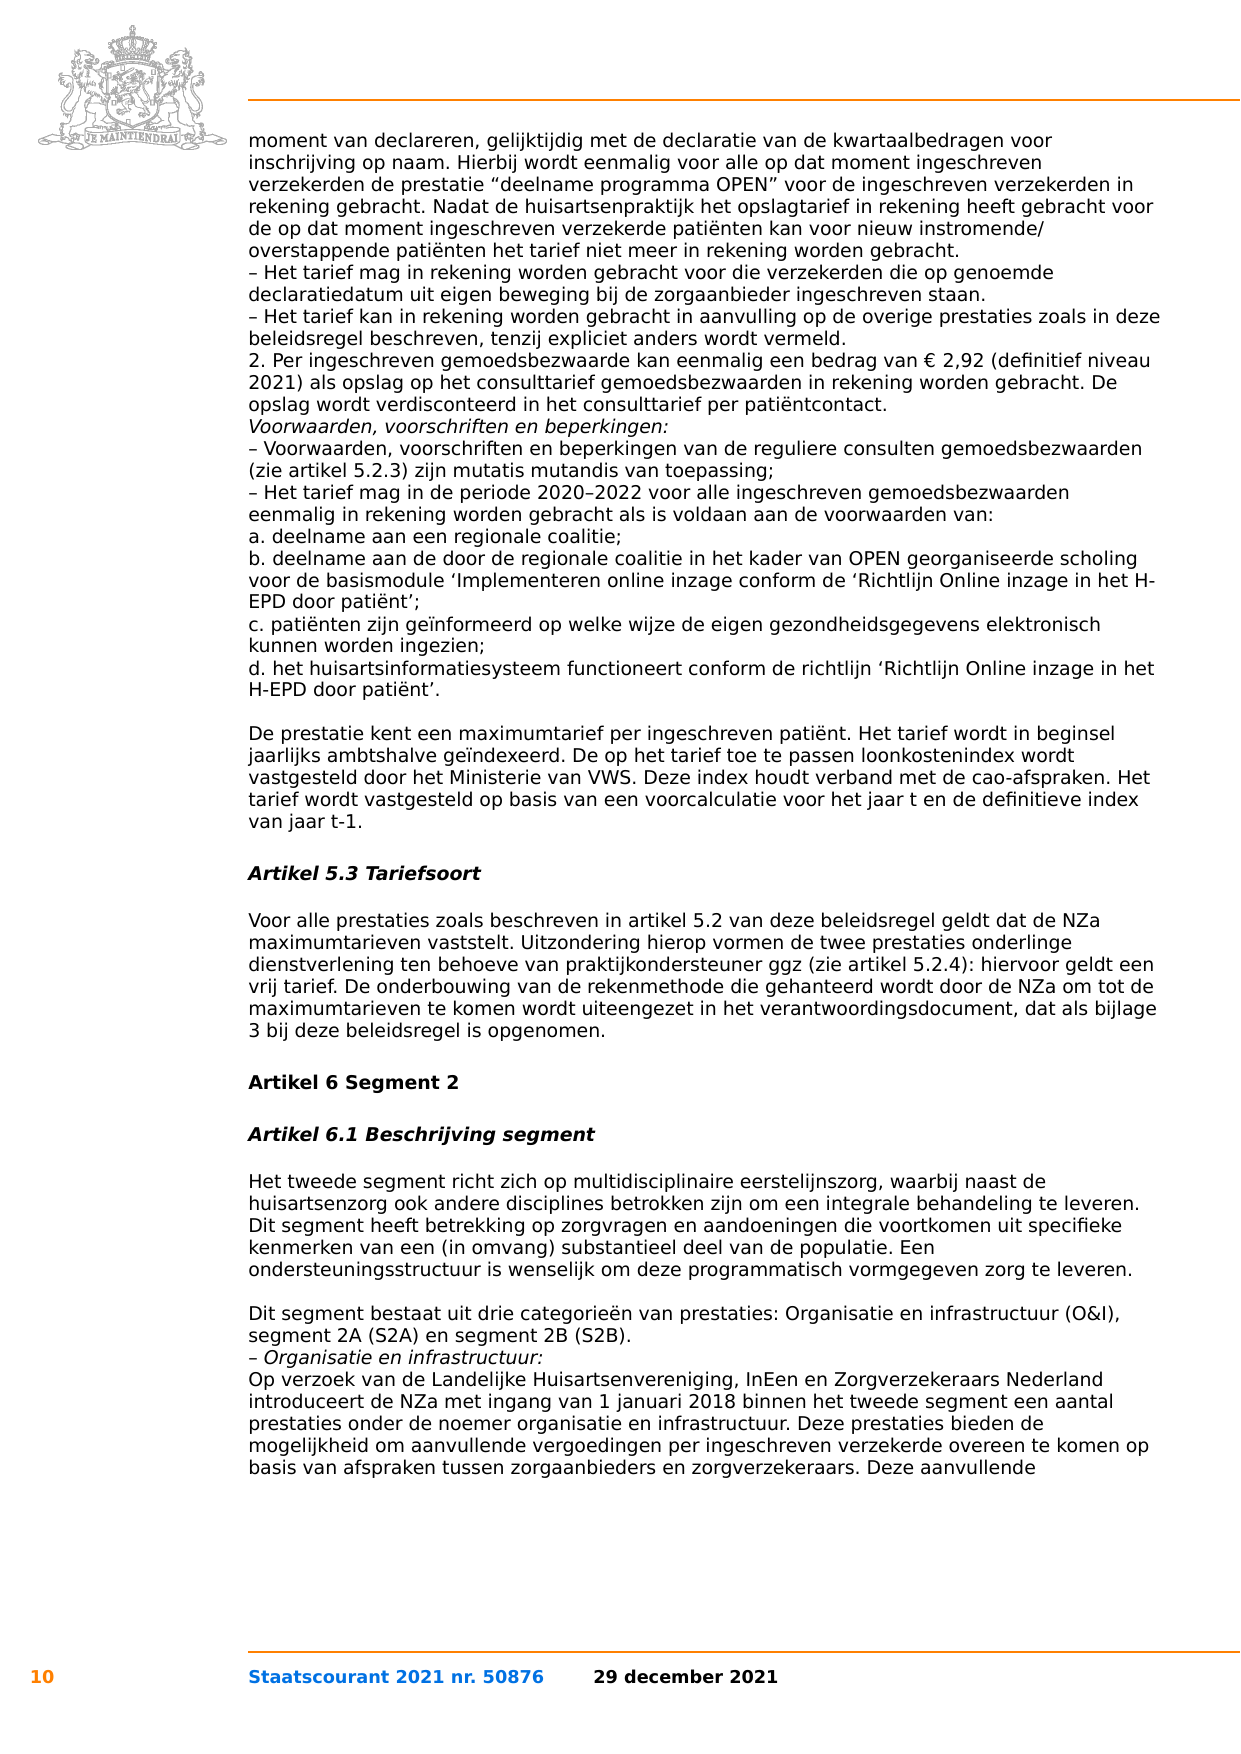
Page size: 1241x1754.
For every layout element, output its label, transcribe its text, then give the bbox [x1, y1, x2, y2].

text Op verzoek van de Landelijke Huisartsenvereniging, InEen en Zorgverzekeraars Nederland introduceert de NZa met ingang van 1 januari 2018 binnen het tweede segment een aantal prestaties onder de noemer organisatie en infrastructuur. Deze prestaties bieden de mogelijkheid om aanvullende vergoedingen per ingeschreven verzekerde overeen te komen op basis van afspraken tussen zorgaanbieders en zorgverzekeraars. Deze aanvullende [248, 1369, 1163, 1478]
text – Het tarief mag in rekening worden gebracht voor die verzekerden die op genoemde declaratiedatum uit eigen beweging bij de zorgaanbieder ingeschreven staan. [248, 262, 1163, 306]
text – Organisatie en infrastructuur: [248, 1347, 1163, 1369]
text – Het tarief kan in rekening worden gebracht in aanvulling op de overige prestaties zoals in deze beleidsregel beschreven, tenzij expliciet anders wordt vermeld. [248, 306, 1163, 350]
text Dit segment bestaat uit drie categorieën van prestaties: Organisatie en infrastructuur (O&I), segment 2A (S2A) en segment 2B (S2B). [248, 1303, 1163, 1347]
text Voor alle prestaties zoals beschreven in artikel 5.2 van deze beleidsregel geldt dat de NZa maximumtarieven vaststelt. Uitzondering hierop vormen de twee prestaties onderlinge dienstverlening ten behoeve van praktijkondersteuner ggz (zie artikel 5.2.4): hiervoor geldt een vrij tarief. De onderbouwing van de rekenmethode die gehanteerd wordt door de NZa om tot de maximumtarieven te komen wordt uiteengezet in het verantwoordingsdocument, dat als bijlage 3 bij deze beleidsregel is opgenomen. [248, 910, 1163, 1042]
text d. het huisartsinformatiesysteem functioneert conform de richtlijn ‘Richtlijn Online inzage in het H-EPD door patiënt’. [248, 657, 1163, 701]
text 2. Per ingeschreven gemoedsbezwaarde kan eenmalig een bedrag van € 2,92 (definitief niveau 2021) als opslag op het consulttarief gemoedsbezwaarden in rekening worden gebracht. De opslag wordt verdisconteerd in het consulttarief per patiëntcontact. [248, 350, 1163, 416]
text b. deelname aan de door de regionale coalitie in het kader van OPEN georganiseerde scholing voor de basismodule ‘Implementeren online inzage conform de ‘Richtlijn Online inzage in het H-EPD door patiënt’; [248, 547, 1163, 613]
picture [38, 25, 227, 150]
text Voorwaarden, voorschriften en beperkingen: [248, 416, 1163, 438]
text c. patiënten zijn geïnformeerd op welke wijze de eigen gezondheidsgegevens elektronisch kunnen worden ingezien; [248, 613, 1163, 657]
subtitle Artikel 5.3 Tariefsoort [248, 863, 1163, 885]
text – Voorwaarden, voorschriften en beperkingen van de reguliere consulten gemoedsbezwaarden (zie artikel 5.2.3) zijn mutatis mutandis van toepassing; [248, 438, 1163, 482]
text De prestatie kent een maximumtarief per ingeschreven patiënt. Het tarief wordt in beginsel jaarlijks ambtshalve geïndexeerd. De op het tarief toe te passen loonkostenindex wordt vastgesteld door het Ministerie van VWS. Deze index houdt verband met de cao-afspraken. Het tarief wordt vastgesteld op basis van een voorcalculatie voor het jaar t en de definitieve index van jaar t-1. [248, 723, 1163, 833]
text moment van declareren, gelijktijdig met de declaratie van de kwartaalbedragen voor inschrijving op naam. Hierbij wordt eenmalig voor alle op dat moment ingeschreven verzekerden de prestatie “deelname programma OPEN” voor de ingeschreven verzekerden in rekening gebracht. Nadat de huisartsenpraktijk het opslagtarief in rekening heeft gebracht voor de op dat moment ingeschreven verzekerde patiënten kan voor nieuw instromende/ overstappende patiënten het tarief niet meer in rekening worden gebracht. [248, 130, 1163, 262]
text Het tweede segment richt zich op multidisciplinaire eerstelijnszorg, waarbij naast de huisartsenzorg ook andere disciplines betrokken zijn om een integrale behandeling te leveren. Dit segment heeft betrekking op zorgvragen en aandoeningen die voortkomen uit specifieke kenmerken van een (in omvang) substantieel deel van de populatie. Een ondersteuningsstructuur is wenselijk om deze programmatisch vormgegeven zorg te leveren. [248, 1171, 1163, 1281]
text a. deelname aan een regionale coalitie; [248, 526, 1163, 547]
subtitle Artikel 6.1 Beschrijving segment [248, 1124, 1163, 1146]
subtitle Artikel 6 Segment 2 [248, 1072, 1163, 1094]
text – Het tarief mag in de periode 2020–2022 voor alle ingeschreven gemoedsbezwaarden eenmalig in rekening worden gebracht als is voldaan aan de voorwaarden van: [248, 482, 1163, 526]
